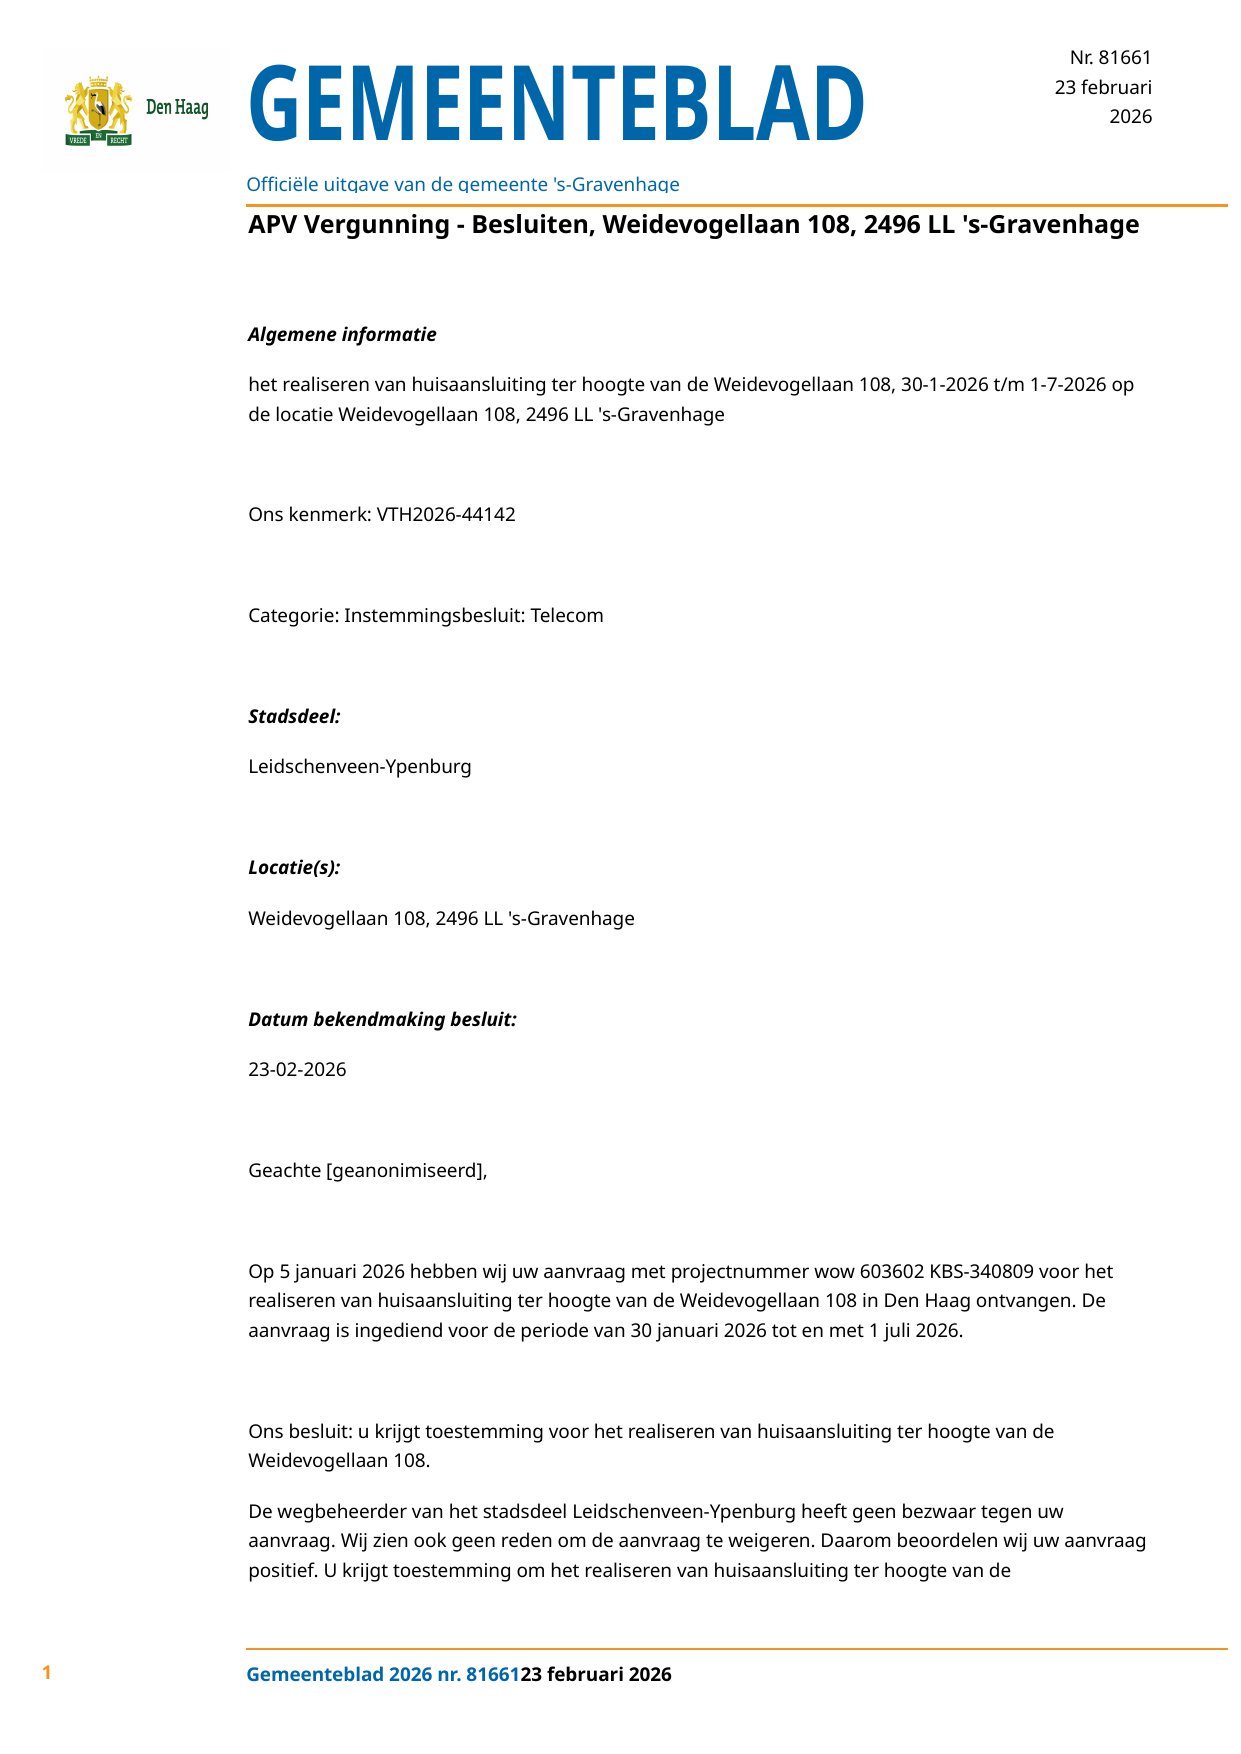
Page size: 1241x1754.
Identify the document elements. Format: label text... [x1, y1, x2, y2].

text Datum bekendmaking besluit: [248, 1006, 1152, 1031]
text Geachte [geanonimiseerd], [248, 1157, 1152, 1183]
text Ons kenmerk: VTH2026-44142 [248, 502, 1152, 527]
text Categorie: Instemmingsbesluit: Telecom [248, 602, 1152, 628]
text Algemene informatie [248, 321, 1152, 346]
text APV Vergunning - Besluiten, Weidevogellaan 108, 2496 LL 's-Gravenhage [248, 207, 1152, 241]
text Weidevogellaan 108, 2496 LL 's-Gravenhage [248, 905, 1152, 931]
text Stadsdeel: [248, 703, 1152, 729]
text Ons besluit: u krijgt toestemming voor het realiseren van huisaansluiting ter hoogte van de Weidevogellaan 108. [248, 1418, 1152, 1473]
text 23-02-2026 [248, 1056, 1152, 1082]
text Op 5 januari 2026 hebben wij uw aanvraag met projectnummer wow 603602 KBS-340809 voor het realiseren van huisaansluiting ter hoogte van de Weidevogellaan 108 in Den Haag ontvangen. De aanvraag is ingediend voor de periode van 30 januari 2026 tot en met 1 juli 2026. [248, 1258, 1152, 1343]
text De wegbeheerder van het stadsdeel Leidschenveen-Ypenburg heeft geen bezwaar tegen uw aanvraag. Wij zien ook geen reden om de aanvraag te weigeren. Daarom beoordelen wij uw aanvraag positief. U krijgt toestemming om het realiseren van huisaansluiting ter hoogte van de [248, 1498, 1152, 1583]
text Locatie(s): [248, 854, 1152, 880]
text het realiseren van huisaansluiting ter hoogte van de Weidevogellaan 108, 30-1-2026 t/m 1-7-2026 op de locatie Weidevogellaan 108, 2496 LL 's-Gravenhage [248, 371, 1152, 426]
picture [41, 47, 231, 172]
text Leidschenveen-Ypenburg [248, 754, 1152, 779]
